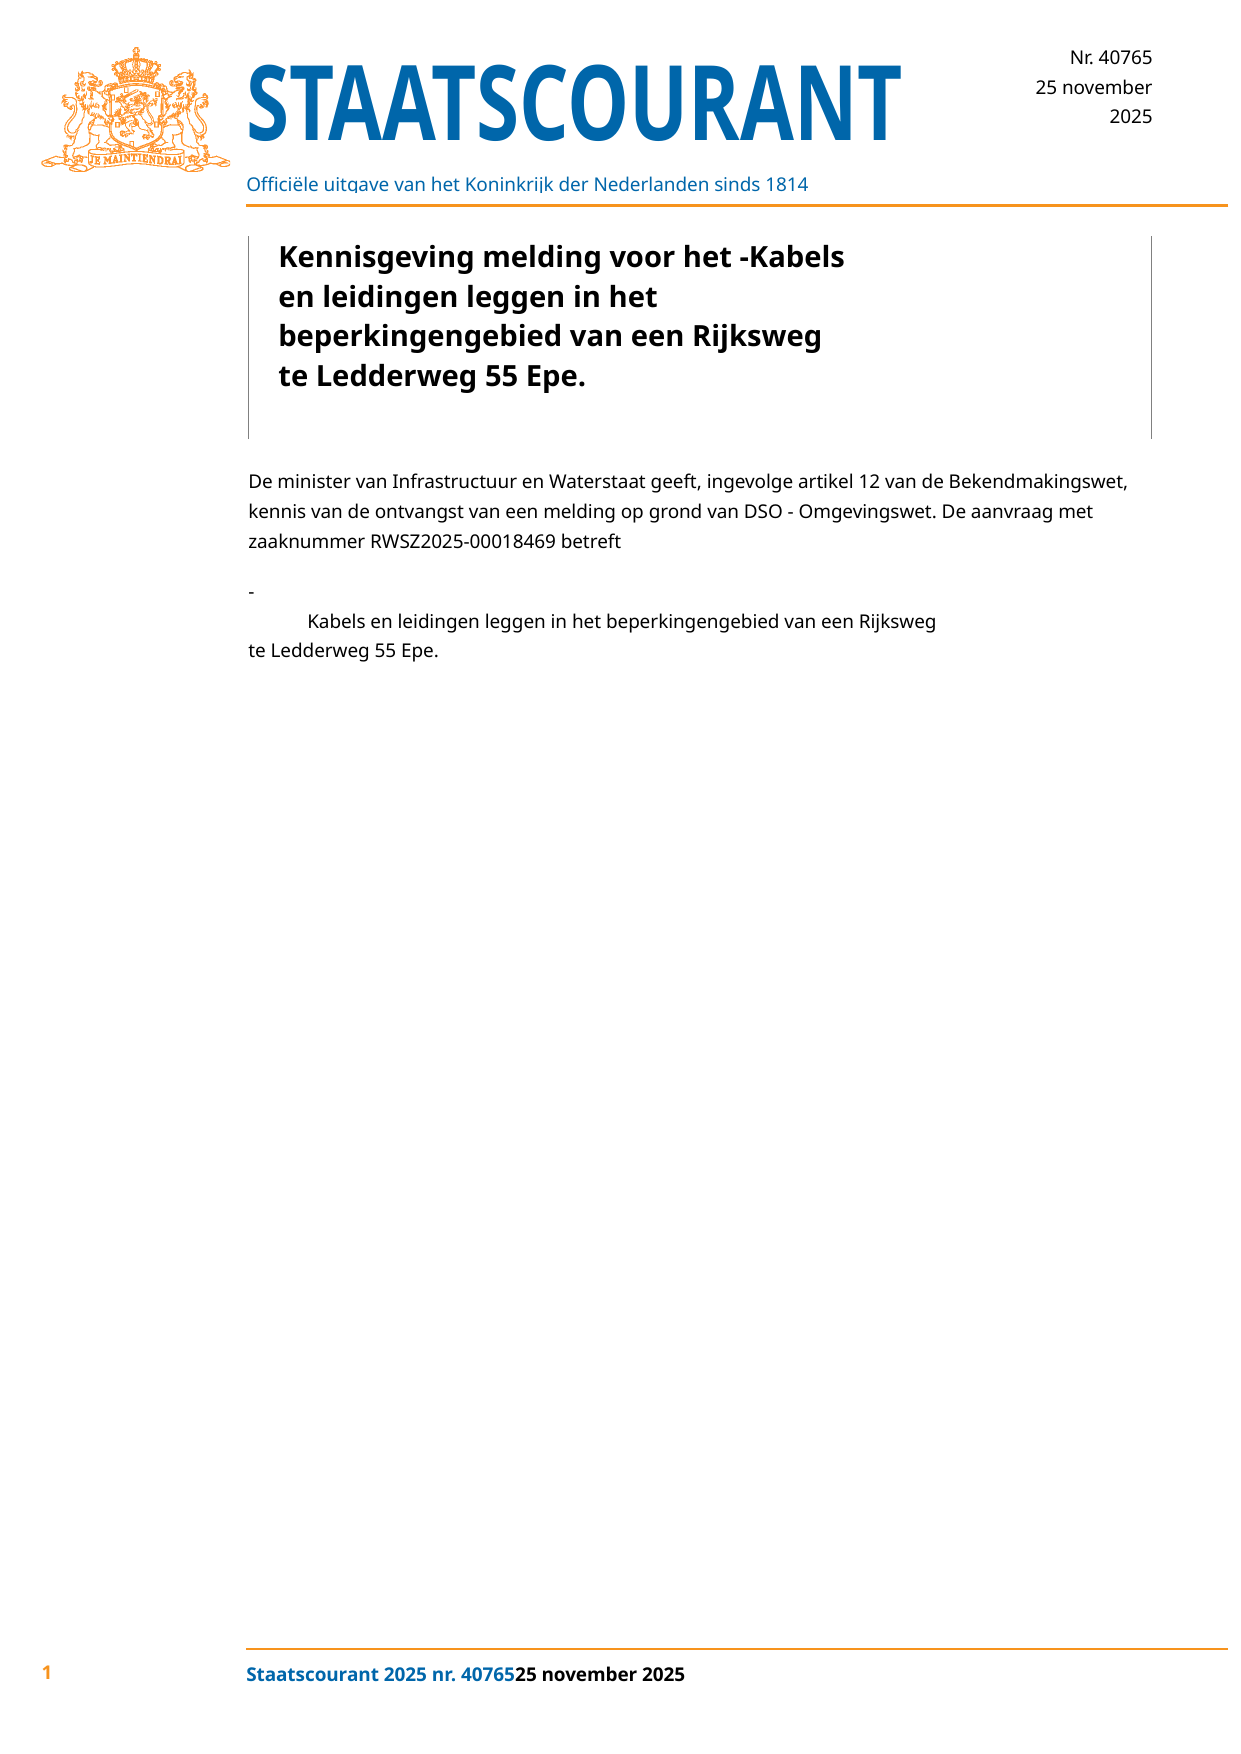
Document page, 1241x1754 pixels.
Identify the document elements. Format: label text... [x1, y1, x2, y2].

text De minister van Infrastructuur en Waterstaat geeft, ingevolge artikel 12 van de Bekendmakingswet, kennis van de ontvangst van een melding op grond van DSO - Omgevingswet. De aanvraag met zaaknummer RWSZ2025-00018469 betreft [248, 469, 1152, 553]
table_header [1090, 236, 1151, 413]
picture [912, 236, 1090, 414]
picture [41, 47, 231, 172]
list Kabels en leidingen leggen in het beperkingengebied van een Rijksweg [248, 608, 1152, 633]
table_header Kennisgeving melding voor het -Kabels en leidingen leggen in het beperkingengebied van een Rijksweg te Ledderweg 55 Epe. [249, 236, 850, 439]
table_header [850, 236, 912, 413]
text te Ledderweg 55 Epe. [248, 637, 1152, 663]
table_header [850, 414, 1151, 439]
